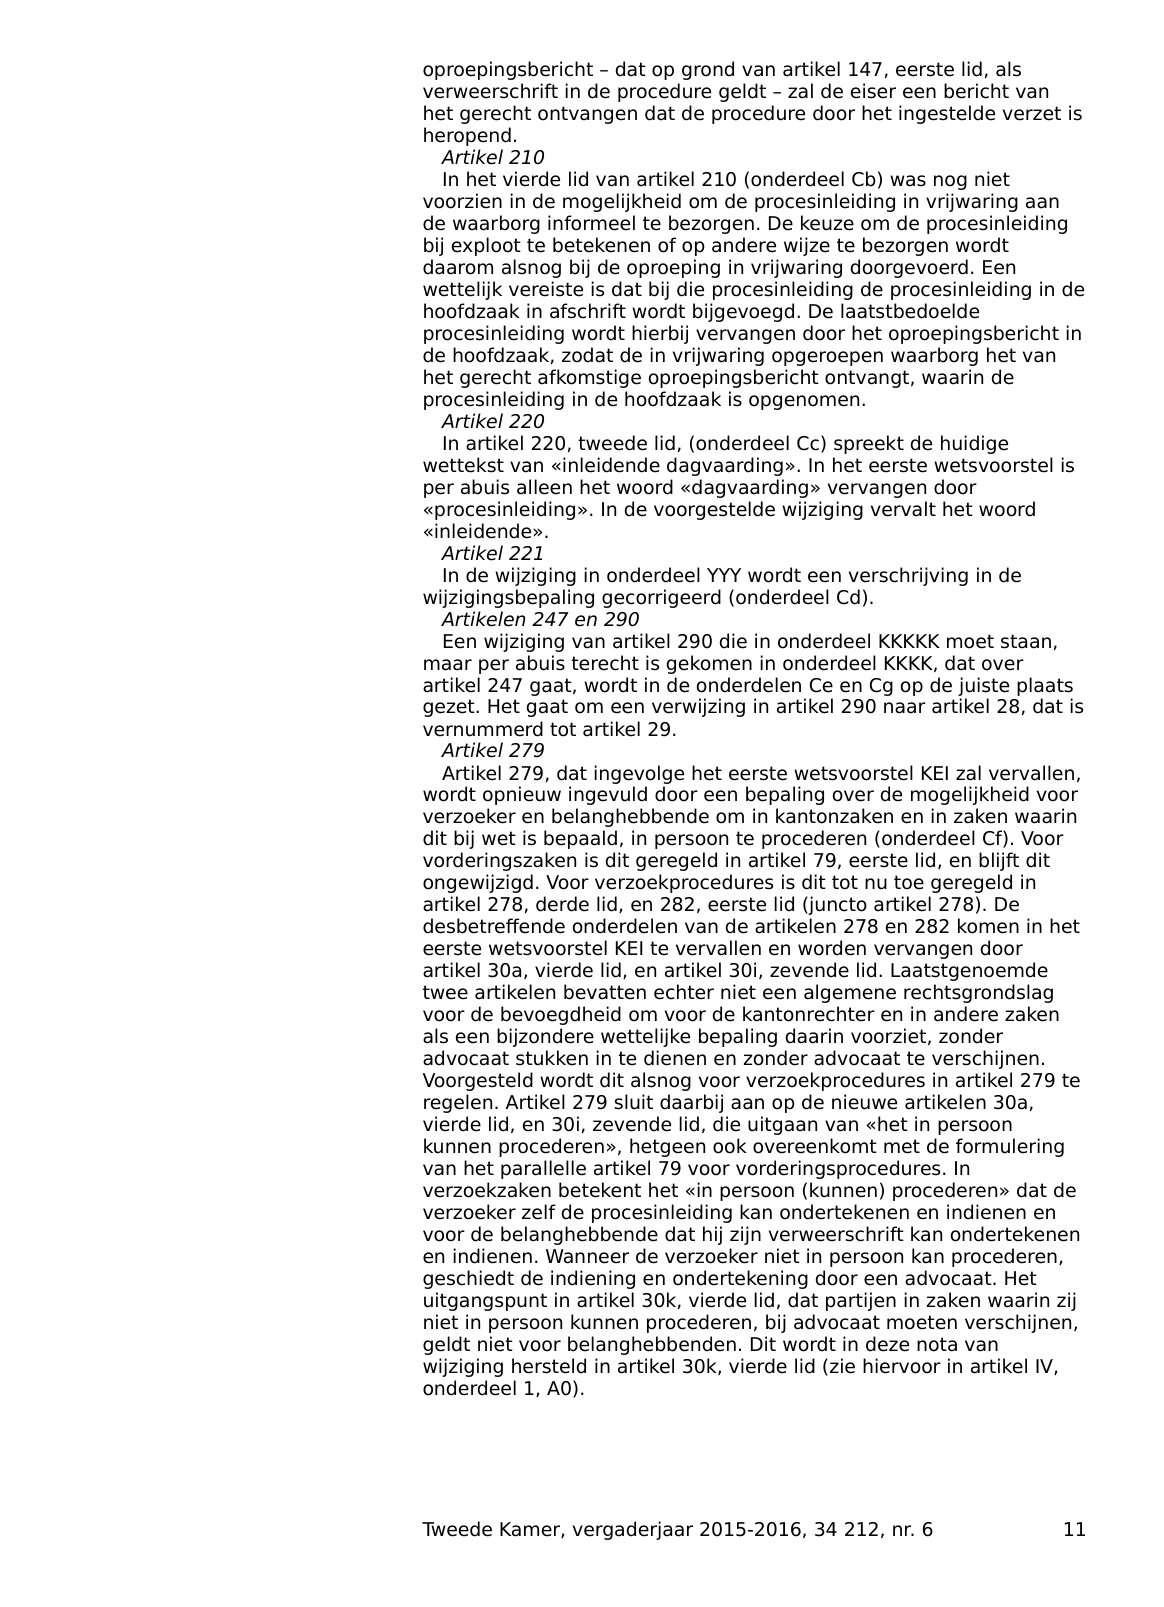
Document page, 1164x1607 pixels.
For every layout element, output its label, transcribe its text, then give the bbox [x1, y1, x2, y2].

text Artikelen 247 en 290 [422, 608, 1087, 631]
text oproepingsbericht – dat op grond van artikel 147, eerste lid, als verweerschrift in de procedure geldt – zal de eiser een bericht van het gerecht ontvangen dat de procedure door het ingestelde verzet is heropend. [422, 59, 1087, 147]
text Artikel 221 [422, 543, 1087, 564]
text Artikel 279, dat ingevolge het eerste wetsvoorstel KEI zal vervallen, wordt opnieuw ingevuld door een bepaling over de mogelijkheid voor verzoeker en belanghebbende om in kantonzaken en in zaken waarin dit bij wet is bepaald, in persoon te procederen (onderdeel Cf). Voor vorderingszaken is dit geregeld in artikel 79, eerste lid, en blijft dit ongewijzigd. Voor verzoekprocedures is dit tot nu toe geregeld in artikel 278, derde lid, en 282, eerste lid (juncto artikel 278). De desbetreffende onderdelen van de artikelen 278 en 282 komen in het eerste wetsvoorstel KEI te vervallen en worden vervangen door artikel 30a, vierde lid, en artikel 30i, zevende lid. Laatstgenoemde twee artikelen bevatten echter niet een algemene rechtsgrondslag voor de bevoegdheid om voor de kantonrechter en in andere zaken als een bijzondere wettelijke bepaling daarin voorziet, zonder advocaat stukken in te dienen en zonder advocaat te verschijnen. Voorgesteld wordt dit alsnog voor verzoekprocedures in artikel 279 te regelen. Artikel 279 sluit daarbij aan op de nieuwe artikelen 30a, vierde lid, en 30i, zevende lid, die uitgaan van «het in persoon kunnen procederen», hetgeen ook overeenkomt met de formulering van het parallelle artikel 79 voor vorderingsprocedures. In verzoekzaken betekent het «in persoon (kunnen) procederen» dat de verzoeker zelf de procesinleiding kan ondertekenen en indienen en voor de belanghebbende dat hij zijn verweerschrift kan ondertekenen en indienen. Wanneer de verzoeker niet in persoon kan procederen, geschiedt de indiening en ondertekening door een advocaat. Het uitgangspunt in artikel 30k, vierde lid, dat partijen in zaken waarin zij niet in persoon kunnen procederen, bij advocaat moeten verschijnen, geldt niet voor belanghebbenden. Dit wordt in deze nota van wijziging hersteld in artikel 30k, vierde lid (zie hiervoor in artikel IV, onderdeel 1, A0). [422, 762, 1087, 1400]
text Artikel 210 [422, 147, 1087, 169]
text Een wijziging van artikel 290 die in onderdeel KKKKK moet staan, maar per abuis terecht is gekomen in onderdeel KKKK, dat over artikel 247 gaat, wordt in de onderdelen Ce en Cg op de juiste plaats gezet. Het gaat om een verwijzing in artikel 290 naar artikel 28, dat is vernummerd tot artikel 29. [422, 631, 1087, 740]
text Artikel 220 [422, 411, 1087, 433]
text In artikel 220, tweede lid, (onderdeel Cc) spreekt de huidige wettekst van «inleidende dagvaarding». In het eerste wetsvoorstel is per abuis alleen het woord «dagvaarding» vervangen door «procesinleiding». In de voorgestelde wijziging vervalt het woord «inleidende». [422, 433, 1087, 543]
text Artikel 279 [422, 740, 1087, 762]
text In het vierde lid van artikel 210 (onderdeel Cb) was nog niet voorzien in de mogelijkheid om de procesinleiding in vrijwaring aan de waarborg informeel te bezorgen. De keuze om de procesinleiding bij exploot te betekenen of op andere wijze te bezorgen wordt daarom alsnog bij de oproeping in vrijwaring doorgevoerd. Een wettelijk vereiste is dat bij die procesinleiding de procesinleiding in de hoofdzaak in afschrift wordt bijgevoegd. De laatstbedoelde procesinleiding wordt hierbij vervangen door het oproepingsbericht in de hoofdzaak, zodat de in vrijwaring opgeroepen waarborg het van het gerecht afkomstige oproepingsbericht ontvangt, waarin de procesinleiding in de hoofdzaak is opgenomen. [422, 169, 1087, 411]
text In de wijziging in onderdeel YYY wordt een verschrijving in de wijzigingsbepaling gecorrigeerd (onderdeel Cd). [422, 564, 1087, 608]
